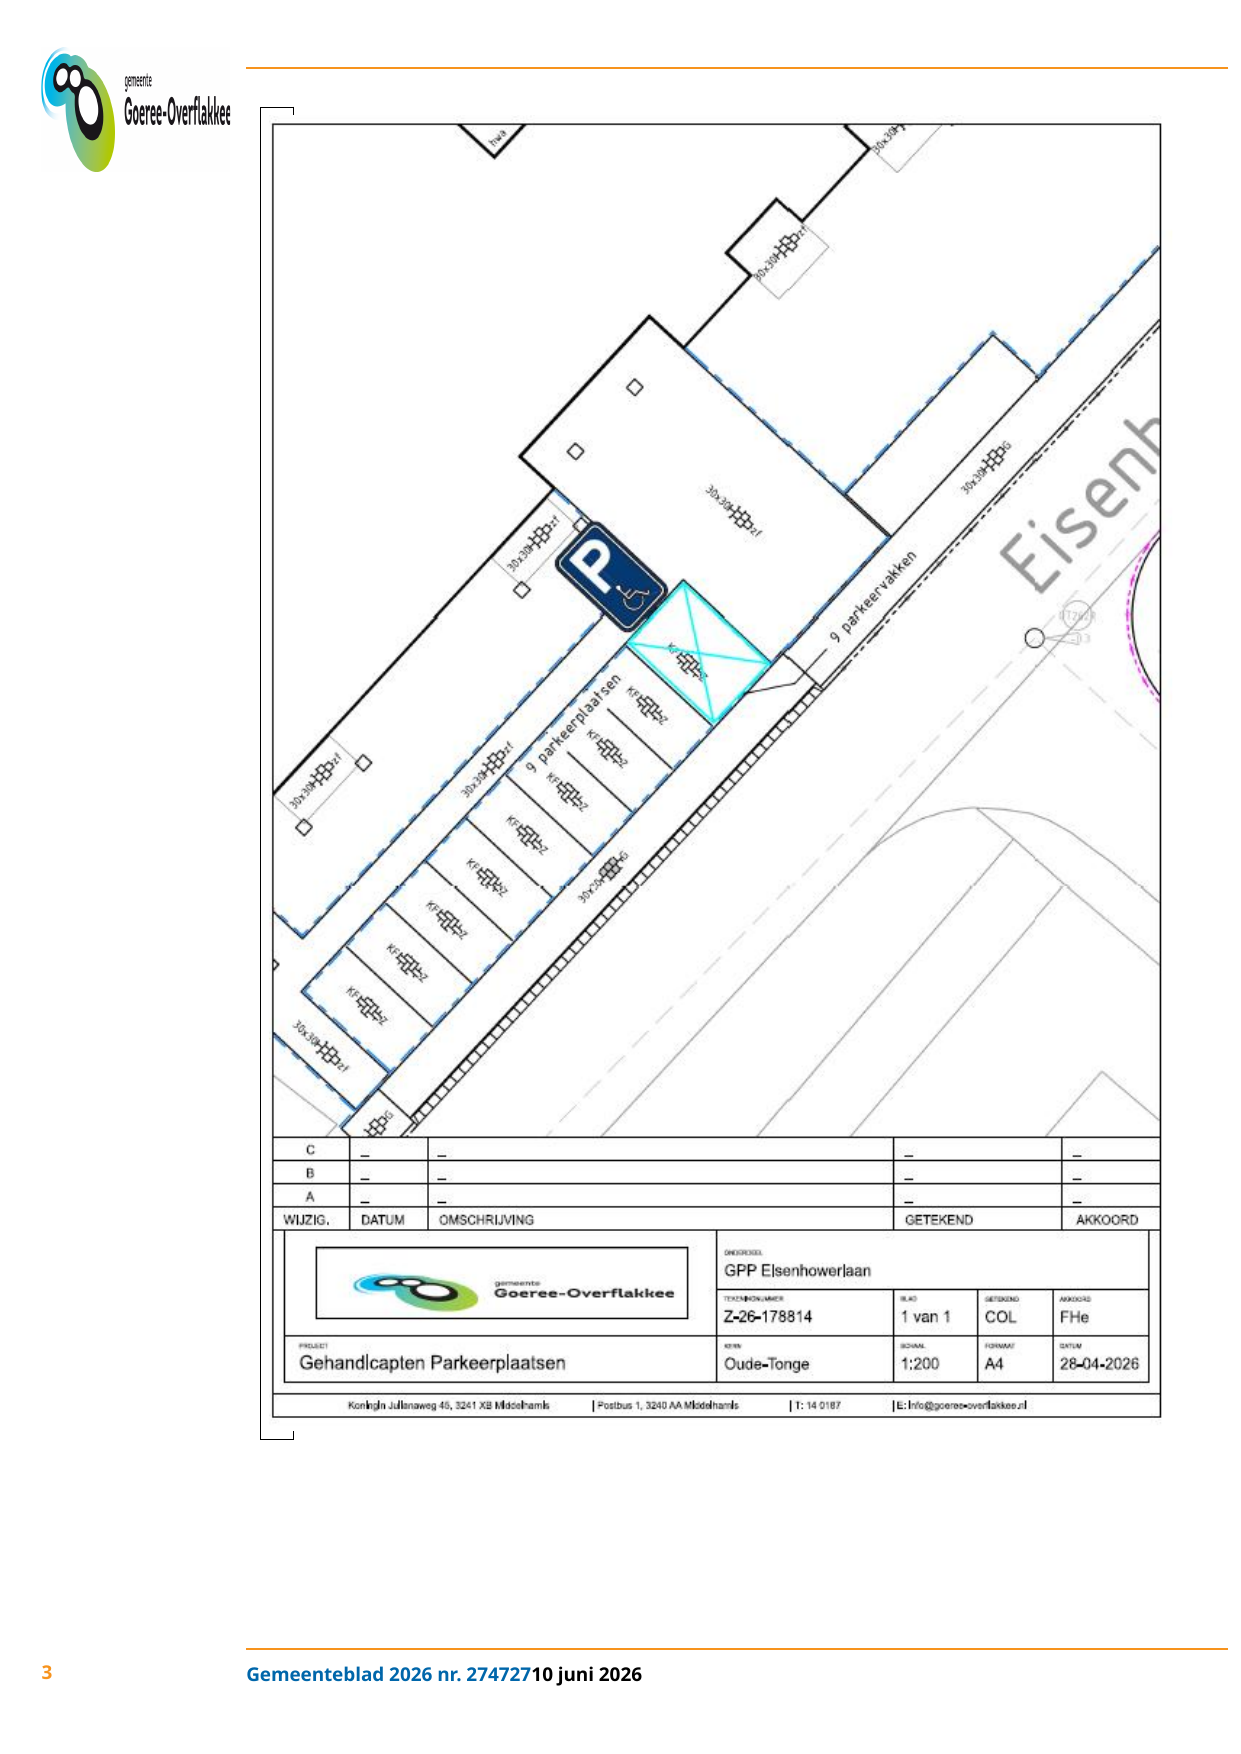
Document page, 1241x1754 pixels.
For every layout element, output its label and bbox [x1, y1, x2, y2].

picture [268, 115, 1173, 1431]
picture [41, 47, 231, 172]
